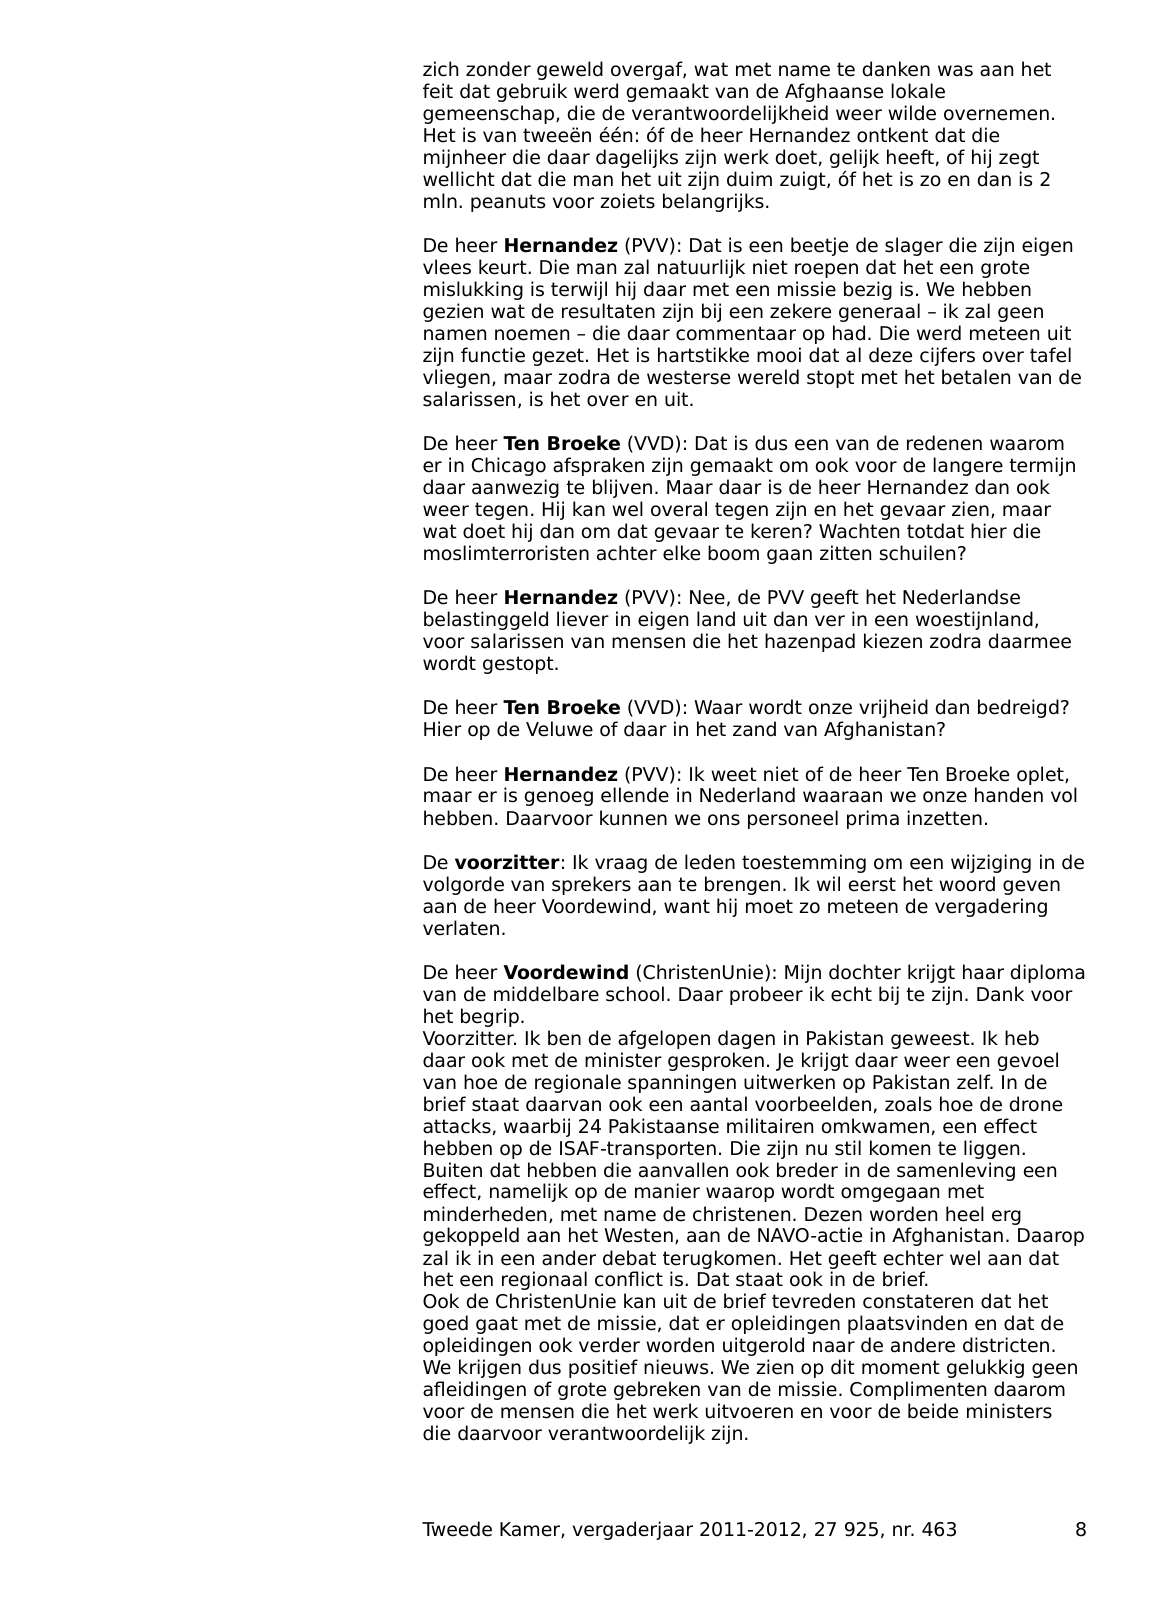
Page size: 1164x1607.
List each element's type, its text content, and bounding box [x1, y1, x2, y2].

text Ook de ChristenUnie kan uit de brief tevreden constateren dat het goed gaat met de missie, dat er opleidingen plaatsvinden en dat de opleidingen ook verder worden uitgerold naar de andere districten. We krijgen dus positief nieuws. We zien op dit moment gelukkig geen afleidingen of grote gebreken van de missie. Complimenten daarom voor de mensen die het werk uitvoeren en voor de beide ministers die daarvoor verantwoordelijk zijn. [422, 1291, 1087, 1445]
text De heer Ten Broeke (VVD): Waar wordt onze vrijheid dan bedreigd? Hier op de Veluwe of daar in het zand van Afghanistan? [422, 697, 1087, 741]
text De heer Hernandez (PVV): Ik weet niet of de heer Ten Broeke oplet, maar er is genoeg ellende in Nederland waaraan we onze handen vol hebben. Daarvoor kunnen we ons personeel prima inzetten. [422, 763, 1087, 829]
text Voorzitter. Ik ben de afgelopen dagen in Pakistan geweest. Ik heb daar ook met de minister gesproken. Je krijgt daar weer een gevoel van hoe de regionale spanningen uitwerken op Pakistan zelf. In de brief staat daarvan ook een aantal voorbeelden, zoals hoe de drone attacks, waarbij 24 Pakistaanse militairen omkwamen, een effect hebben op de ISAF-transporten. Die zijn nu stil komen te liggen. Buiten dat hebben die aanvallen ook breder in de samenleving een effect, namelijk op de manier waarop wordt omgegaan met minderheden, met name de christenen. Dezen worden heel erg gekoppeld aan het Westen, aan de NAVO-actie in Afghanistan. Daarop zal ik in een ander debat terugkomen. Het geeft echter wel aan dat het een regionaal conflict is. Dat staat ook in de brief. [422, 1028, 1087, 1291]
text De heer Ten Broeke (VVD): Dat is dus een van de redenen waarom er in Chicago afspraken zijn gemaakt om ook voor de langere termijn daar aanwezig te blijven. Maar daar is de heer Hernandez dan ook weer tegen. Hij kan wel overal tegen zijn en het gevaar zien, maar wat doet hij dan om dat gevaar te keren? Wachten totdat hier die moslimterroristen achter elke boom gaan zitten schuilen? [422, 433, 1087, 565]
text De heer Hernandez (PVV): Nee, de PVV geeft het Nederlandse belastinggeld liever in eigen land uit dan ver in een woestijnland, voor salarissen van mensen die het hazenpad kiezen zodra daarmee wordt gestopt. [422, 587, 1087, 675]
text De heer Voordewind (ChristenUnie): Mijn dochter krijgt haar diploma van de middelbare school. Daar probeer ik echt bij te zijn. Dank voor het begrip. [422, 962, 1087, 1028]
text De heer Hernandez (PVV): Dat is een beetje de slager die zijn eigen vlees keurt. Die man zal natuurlijk niet roepen dat het een grote mislukking is terwijl hij daar met een missie bezig is. We hebben gezien wat de resultaten zijn bij een zekere generaal – ik zal geen namen noemen – die daar commentaar op had. Die werd meteen uit zijn functie gezet. Het is hartstikke mooi dat al deze cijfers over tafel vliegen, maar zodra de westerse wereld stopt met het betalen van de salarissen, is het over en uit. [422, 235, 1087, 411]
text De voorzitter: Ik vraag de leden toestemming om een wijziging in de volgorde van sprekers aan te brengen. Ik wil eerst het woord geven aan de heer Voordewind, want hij moet zo meteen de vergadering verlaten. [422, 852, 1087, 939]
text zich zonder geweld overgaf, wat met name te danken was aan het feit dat gebruik werd gemaakt van de Afghaanse lokale gemeenschap, die de verantwoordelijkheid weer wilde overnemen. Het is van tweeën één: óf de heer Hernandez ontkent dat die mijnheer die daar dagelijks zijn werk doet, gelijk heeft, of hij zegt wellicht dat die man het uit zijn duim zuigt, óf het is zo en dan is 2 mln. peanuts voor zoiets belangrijks. [422, 59, 1087, 213]
